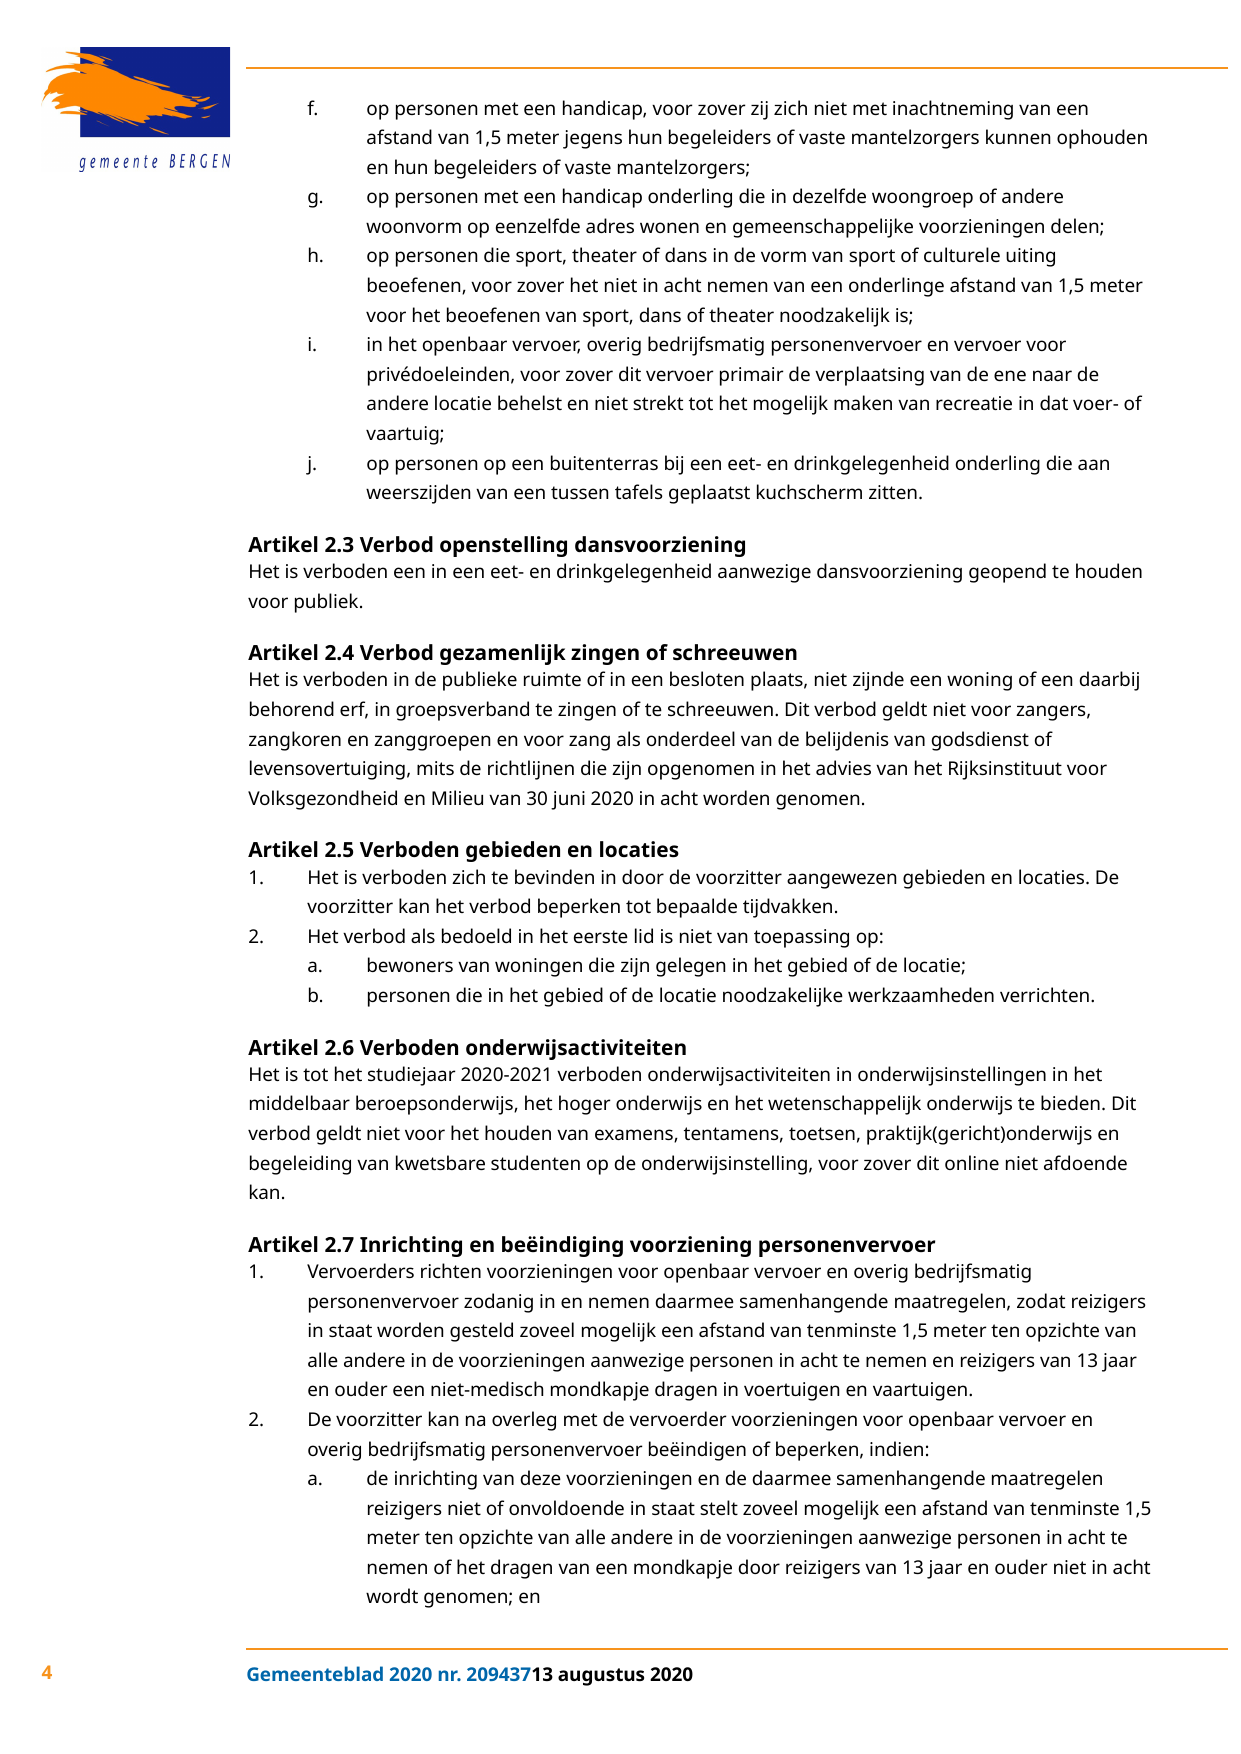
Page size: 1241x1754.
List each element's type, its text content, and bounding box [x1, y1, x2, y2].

text Artikel 2.7 Inrichting en beëindiging voorziening personenvervoer [248, 1230, 1152, 1258]
text Het is verboden een in een eet- en drinkgelegenheid aanwezige dansvoorziening geopend te houden voor publiek. [248, 558, 1152, 613]
list op personen op een buitenterras bij een eet- en drinkgelegenheid onderling die aan weerszijden van een tussen tafels geplaatst kuchscherm zitten. [307, 450, 1152, 505]
list De voorzitter kan na overleg met de vervoerder voorzieningen voor openbaar vervoer en overig bedrijfsmatig personenvervoer beëindigen of beperken, indien: [248, 1406, 1152, 1461]
text Het is tot het studiejaar 2020-2021 verboden onderwijsactiviteiten in onderwijsinstellingen in het middelbaar beroepsonderwijs, het hoger onderwijs en het wetenschappelijk onderwijs te bieden. Dit verbod geldt niet voor het houden van examens, tentamens, toetsen, praktijk(gericht)onderwijs en begeleiding van kwetsbare studenten op de onderwijsinstelling, voor zover dit online niet afdoende kan. [248, 1061, 1152, 1205]
list Het is verboden zich te bevinden in door de voorzitter aangewezen gebieden en locaties. De voorzitter kan het verbod beperken tot bepaalde tijdvakken. [248, 864, 1152, 919]
list op personen met een handicap onderling die in dezelfde woongroep of andere woonvorm op eenzelfde adres wonen en gemeenschappelijke voorzieningen delen; [307, 183, 1152, 239]
text Artikel 2.5 Verboden gebieden en locaties [248, 835, 1152, 864]
list personen die in het gebied of de locatie noodzakelijke werkzaamheden verrichten. [307, 982, 1152, 1008]
picture [41, 47, 231, 172]
list op personen die sport, theater of dans in de vorm van sport of culturele uiting beoefenen, voor zover het niet in acht nemen van een onderlinge afstand van 1,5 meter voor het beoefenen van sport, dans of theater noodzakelijk is; [307, 243, 1152, 328]
list Het verbod als bedoeld in het eerste lid is niet van toepassing op: [248, 923, 1152, 949]
text Het is verboden in de publieke ruimte of in een besloten plaats, niet zijnde een woning of een daarbij behorend erf, in groepsverband te zingen of te schreeuwen. Dit verbod geldt niet voor zangers, zangkoren en zanggroepen en voor zang als onderdeel van de belijdenis van godsdienst of levensovertuiging, mits de richtlijnen die zijn opgenomen in het advies van het Rijksinstituut voor Volksgezondheid en Milieu van 30 juni 2020 in acht worden genomen. [248, 667, 1152, 811]
list Vervoerders richten voorzieningen voor openbaar vervoer en overig bedrijfsmatig personenvervoer zodanig in en nemen daarmee samenhangende maatregelen, zodat reizigers in staat worden gesteld zoveel mogelijk een afstand van tenminste 1,5 meter ten opzichte van alle andere in de voorzieningen aanwezige personen in acht te nemen en reizigers van 13 jaar en ouder een niet-medisch mondkapje dragen in voertuigen en vaartuigen. [248, 1258, 1152, 1402]
list de inrichting van deze voorzieningen en de daarmee samenhangende maatregelen reizigers niet of onvoldoende in staat stelt zoveel mogelijk een afstand van tenminste 1,5 meter ten opzichte van alle andere in de voorzieningen aanwezige personen in acht te nemen of het dragen van een mondkapje door reizigers van 13 jaar en ouder niet in acht wordt genomen; en [307, 1465, 1152, 1609]
list bewoners van woningen die zijn gelegen in het gebied of de locatie; [307, 953, 1152, 978]
text Artikel 2.4 Verbod gezamenlijk zingen of schreeuwen [248, 638, 1152, 667]
text Artikel 2.3 Verbod openstelling dansvoorziening [248, 530, 1152, 558]
list in het openbaar vervoer, overig bedrijfsmatig personenvervoer en vervoer voor privédoeleinden, voor zover dit vervoer primair de verplaatsing van de ene naar de andere locatie behelst en niet strekt tot het mogelijk maken van recreatie in dat voer- of vaartuig; [307, 331, 1152, 446]
list op personen met een handicap, voor zover zij zich niet met inachtneming van een afstand van 1,5 meter jegens hun begeleiders of vaste mantelzorgers kunnen ophouden en hun begeleiders of vaste mantelzorgers; [307, 95, 1152, 180]
text Artikel 2.6 Verboden onderwijsactiviteiten [248, 1033, 1152, 1061]
